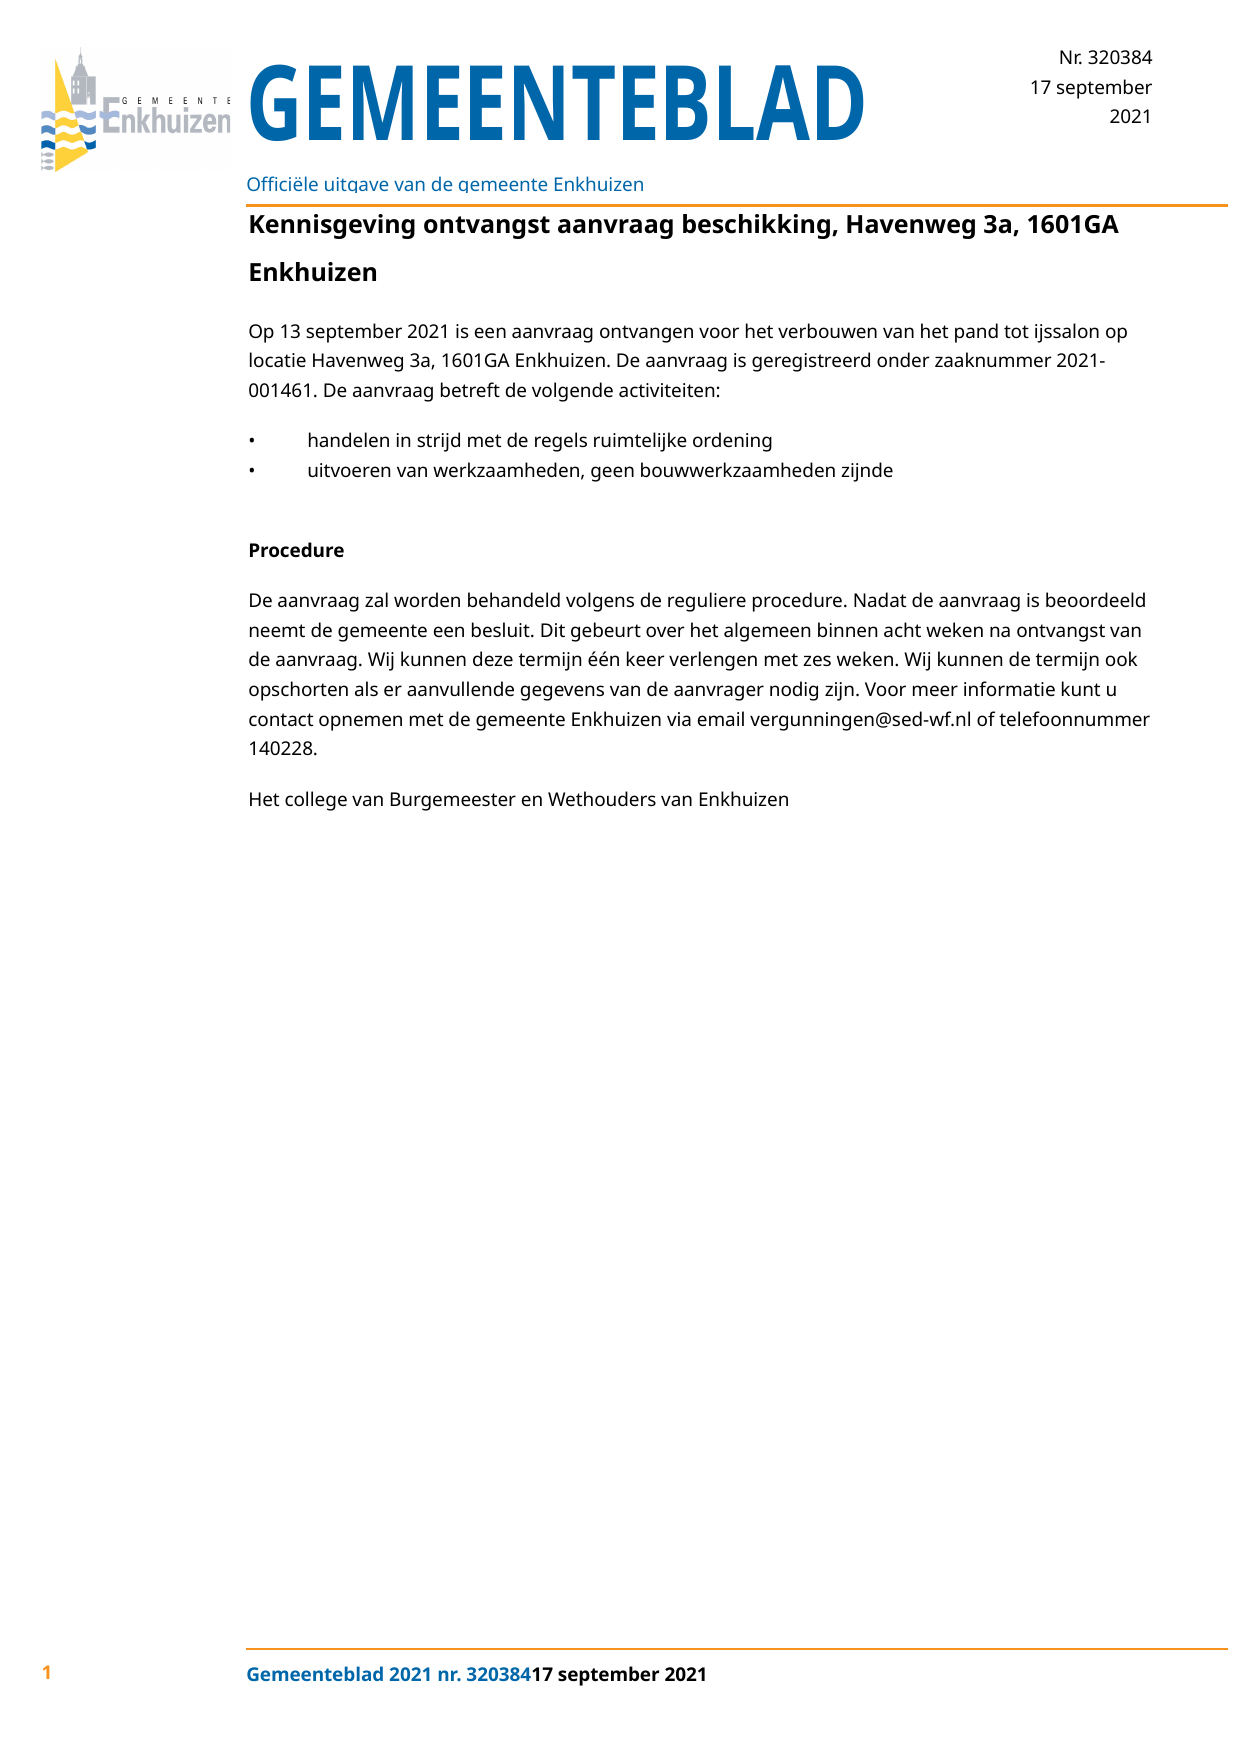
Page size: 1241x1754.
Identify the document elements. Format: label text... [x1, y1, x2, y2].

list handelen in strijd met de regels ruimtelijke ordening [248, 427, 1152, 453]
text Procedure [248, 537, 1152, 563]
picture [41, 47, 231, 172]
text De aanvraag zal worden behandeld volgens de reguliere procedure. Nadat de aanvraag is beoordeeld neemt de gemeente een besluit. Dit gebeurt over het algemeen binnen acht weken na ontvangst van de aanvraag. Wij kunnen deze termijn één keer verlengen met zes weken. Wij kunnen de termijn ook opschorten als er aanvullende gegevens van de aanvrager nodig zijn. Voor meer informatie kunt u contact opnemen met de gemeente Enkhuizen via email vergunningen@sed-wf.nl of telefoonnummer 140228. [248, 587, 1152, 761]
text Op 13 september 2021 is een aanvraag ontvangen voor het verbouwen van het pand tot ijssalon op locatie Havenweg 3a, 1601GA Enkhuizen. De aanvraag is geregistreerd onder zaaknummer 2021-001461. De aanvraag betreft de volgende activiteiten: [248, 318, 1152, 403]
text Het college van Burgemeester en Wethouders van Enkhuizen [248, 786, 1152, 812]
list uitvoeren van werkzaamheden, geen bouwwerkzaamheden zijnde [248, 457, 1152, 483]
text Kennisgeving ontvangst aanvraag beschikking, Havenweg 3a, 1601GA Enkhuizen [248, 207, 1152, 288]
